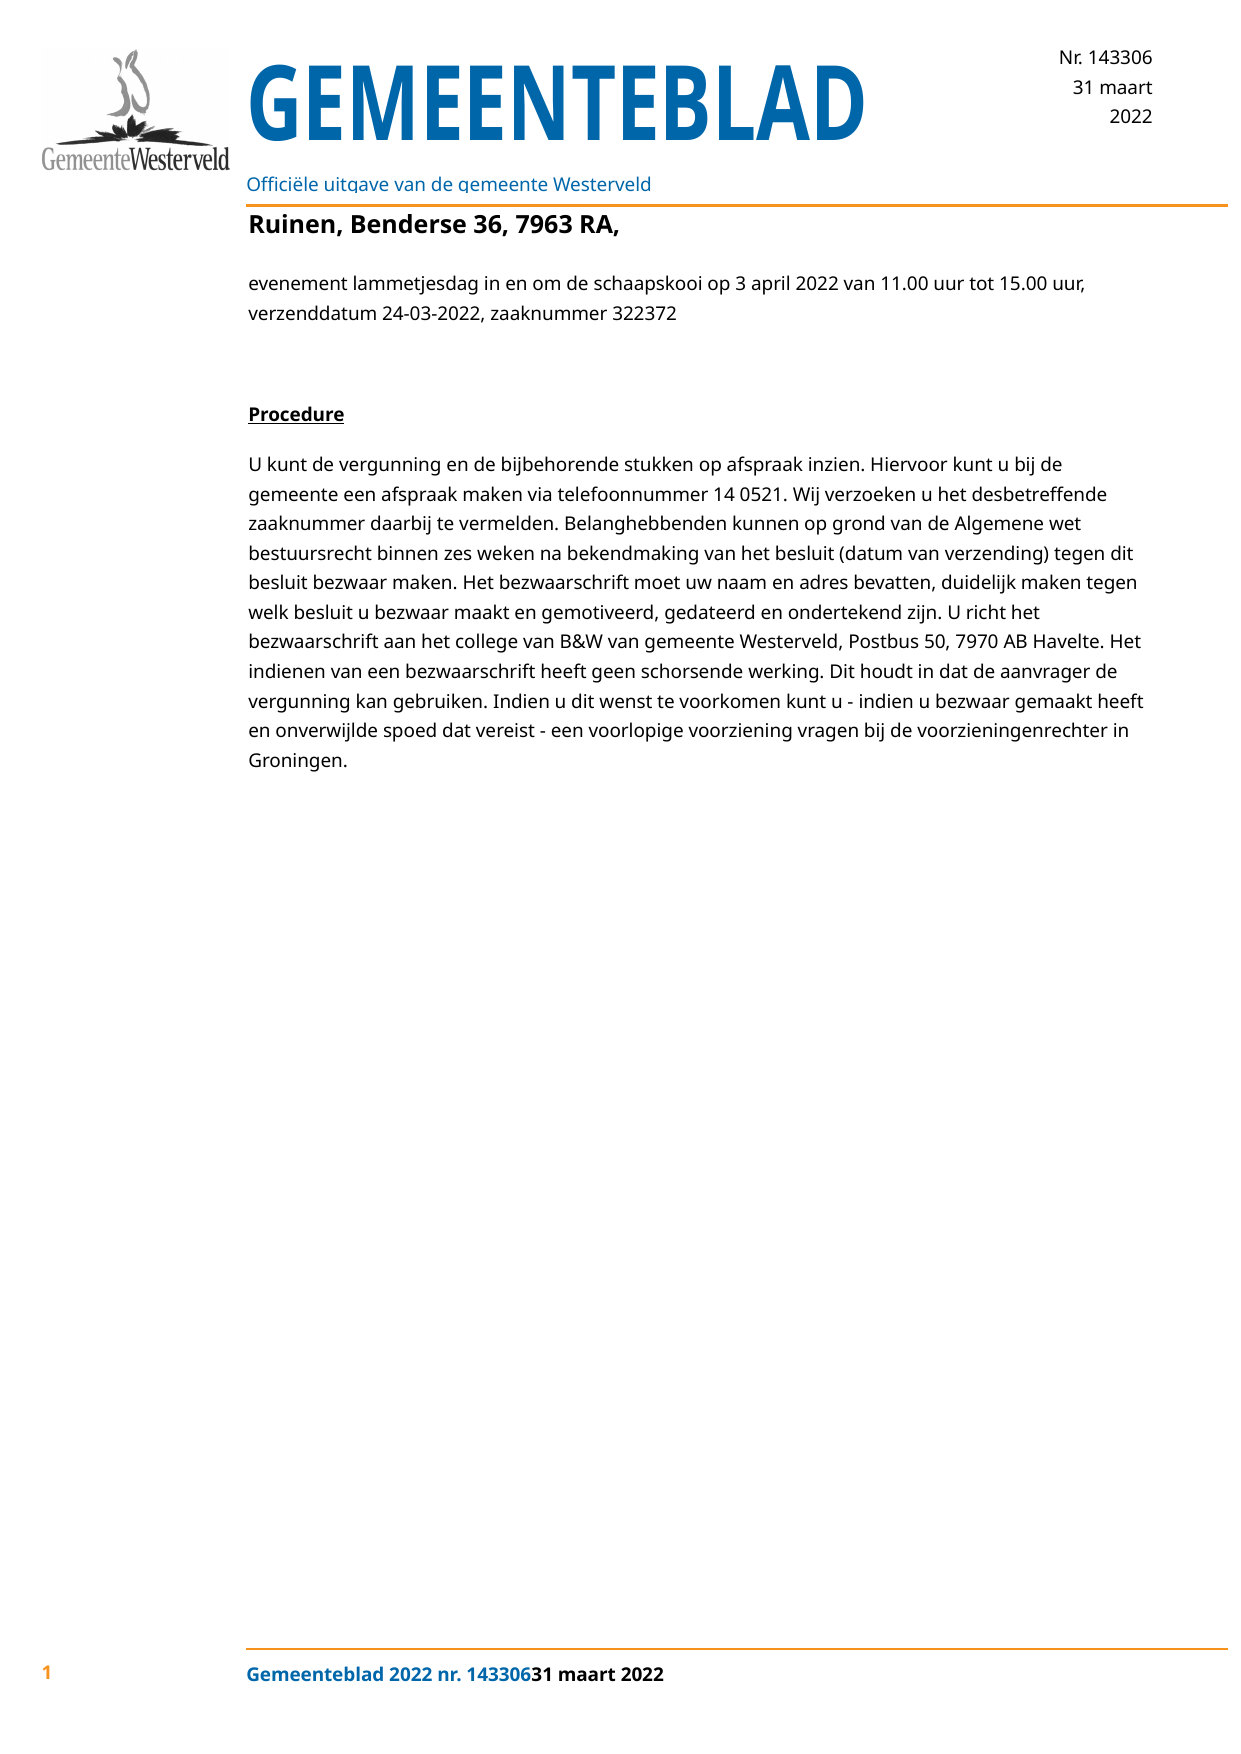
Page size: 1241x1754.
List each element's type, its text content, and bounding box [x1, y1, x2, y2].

picture [41, 47, 231, 172]
text U kunt de vergunning en de bijbehorende stukken op afspraak inzien. Hiervoor kunt u bij de gemeente een afspraak maken via telefoonnummer 14 0521. Wij verzoeken u het desbetreffende zaaknummer daarbij te vermelden. Belanghebbenden kunnen op grond van de Algemene wet bestuursrecht binnen zes weken na bekendmaking van het besluit (datum van verzending) tegen dit besluit bezwaar maken. Het bezwaarschrift moet uw naam en adres bevatten, duidelijk maken tegen welk besluit u bezwaar maakt en gemotiveerd, gedateerd en ondertekend zijn. U richt het bezwaarschrift aan het college van B&W van gemeente Westerveld, Postbus 50, 7970 AB Havelte. Het indienen van een bezwaarschrift heeft geen schorsende werking. Dit houdt in dat de aanvrager de vergunning kan gebruiken. Indien u dit wenst te voorkomen kunt u - indien u bezwaar gemaakt heeft en onverwijlde spoed dat vereist - een voorlopige voorziening vragen bij de voorzieningenrechter in Groningen. [248, 451, 1152, 773]
text Procedure [248, 401, 1152, 426]
text Ruinen, Benderse 36, 7963 RA, [248, 207, 1152, 241]
text evenement lammetjesdag in en om de schaapskooi op 3 april 2022 van 11.00 uur tot 15.00 uur, verzenddatum 24-03-2022, zaaknummer 322372 [248, 270, 1152, 326]
